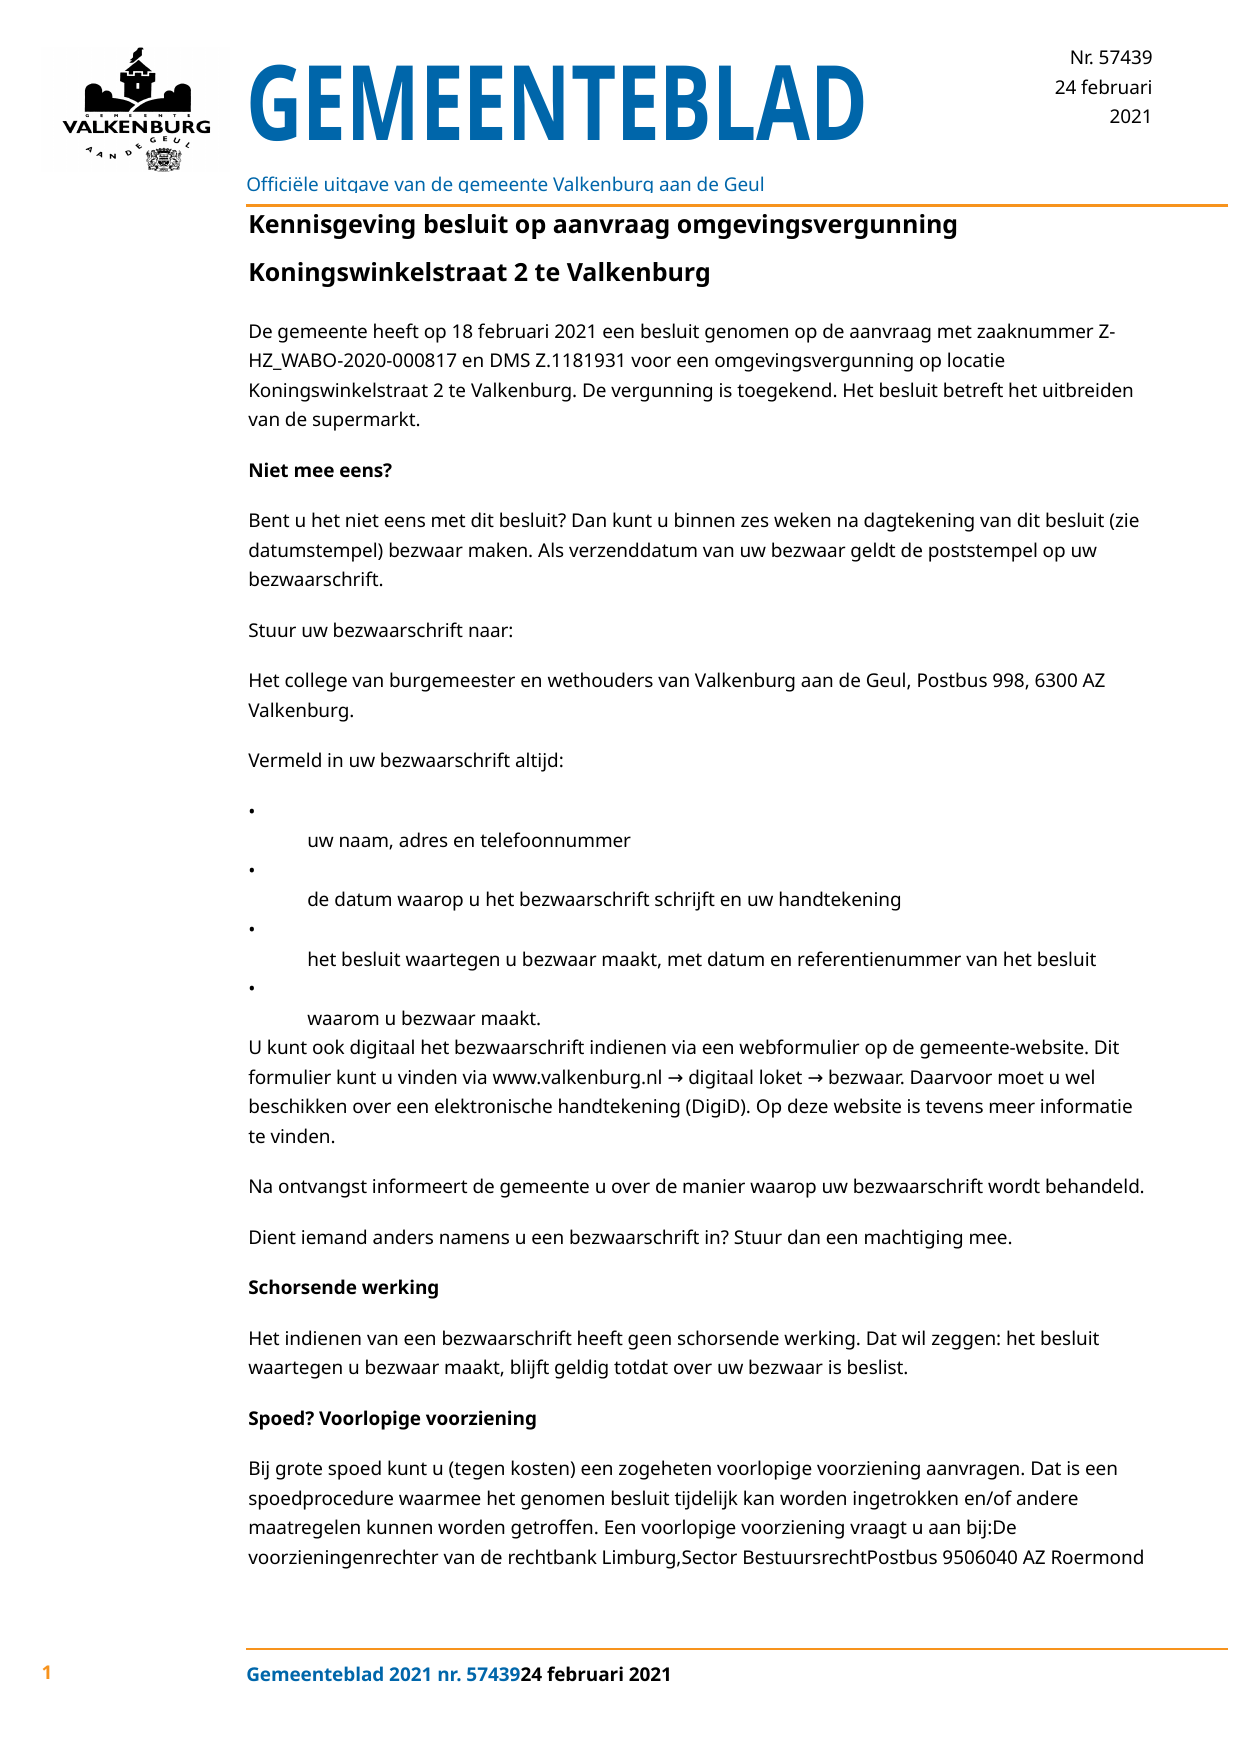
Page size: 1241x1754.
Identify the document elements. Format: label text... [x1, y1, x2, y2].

list de datum waarop u het bezwaarschrift schrijft en uw handtekening [248, 887, 1152, 912]
text Vermeld in uw bezwaarschrift altijd: [248, 747, 1152, 773]
text Na ontvangst informeert de gemeente u over de manier waarop uw bezwaarschrift wordt behandeld. [248, 1174, 1152, 1199]
list het besluit waartegen u bezwaar maakt, met datum en referentienummer van het besluit [248, 946, 1152, 972]
text Schorsende werking [248, 1274, 1152, 1300]
picture [41, 47, 231, 172]
text De gemeente heeft op 18 februari 2021 een besluit genomen op de aanvraag met zaaknummer Z-HZ_WABO-2020-000817 en DMS Z.1181931 voor een omgevingsvergunning op locatie Koningswinkelstraat 2 te Valkenburg. De vergunning is toegekend. Het besluit betreft het uitbreiden van de supermarkt. [248, 318, 1152, 432]
text Niet mee eens? [248, 457, 1152, 483]
text U kunt ook digitaal het bezwaarschrift indienen via een webformulier op de gemeente-website. Dit formulier kunt u vinden via www.valkenburg.nl → digitaal loket → bezwaar. Daarvoor moet u wel beschikken over een elektronische handtekening (DigiD). Op deze website is tevens meer informatie te vinden. [248, 1034, 1152, 1149]
text Spoed? Voorlopige voorziening [248, 1405, 1152, 1431]
text Het college van burgemeester en wethouders van Valkenburg aan de Geul, Postbus 998, 6300 AZ Valkenburg. [248, 667, 1152, 723]
text Kennisgeving besluit op aanvraag omgevingsvergunning Koningswinkelstraat 2 te Valkenburg [248, 207, 1152, 288]
text Dient iemand anders namens u een bezwaarschrift in? Stuur dan een machtiging mee. [248, 1224, 1152, 1250]
text Bent u het niet eens met dit besluit? Dan kunt u binnen zes weken na dagtekening van dit besluit (zie datumstempel) bezwaar maken. Als verzenddatum van uw bezwaar geldt de poststempel op uw bezwaarschrift. [248, 507, 1152, 592]
text Het indienen van een bezwaarschrift heeft geen schorsende werking. Dat wil zeggen: het besluit waartegen u bezwaar maakt, blijft geldig totdat over uw bezwaar is beslist. [248, 1325, 1152, 1380]
list uw naam, adres en telefoonnummer [248, 827, 1152, 853]
text Bij grote spoed kunt u (tegen kosten) een zogeheten voorlopige voorziening aanvragen. Dat is een spoedprocedure waarmee het genomen besluit tijdelijk kan worden ingetrokken en/of andere maatregelen kunnen worden getroffen. Een voorlopige voorziening vraagt u aan bij:De voorzieningenrechter van de rechtbank Limburg,Sector BestuursrechtPostbus 9506040 AZ Roermond [248, 1455, 1152, 1570]
text Stuur uw bezwaarschrift naar: [248, 617, 1152, 643]
list waarom u bezwaar maakt. [248, 1005, 1152, 1031]
